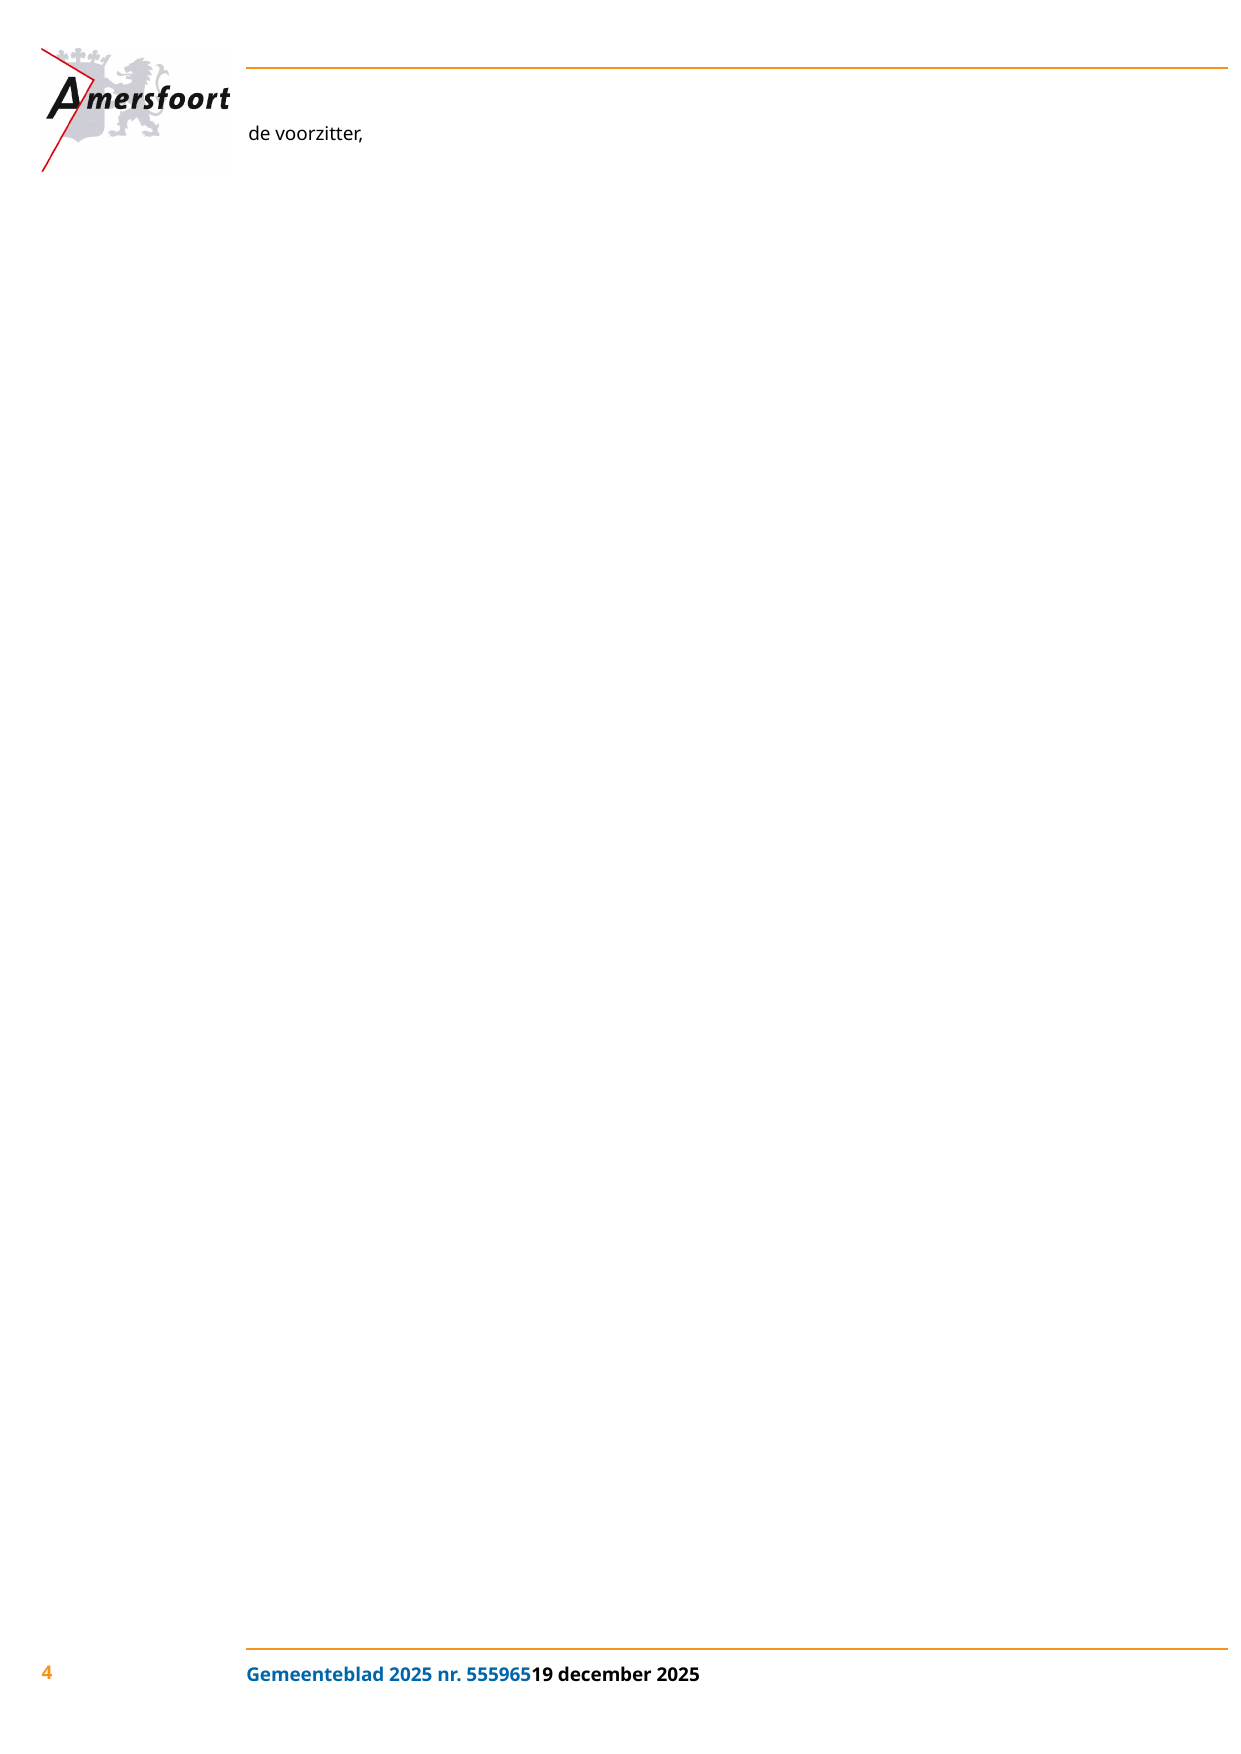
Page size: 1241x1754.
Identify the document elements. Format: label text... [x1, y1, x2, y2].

picture [41, 47, 231, 172]
text de voorzitter, [248, 121, 1152, 146]
